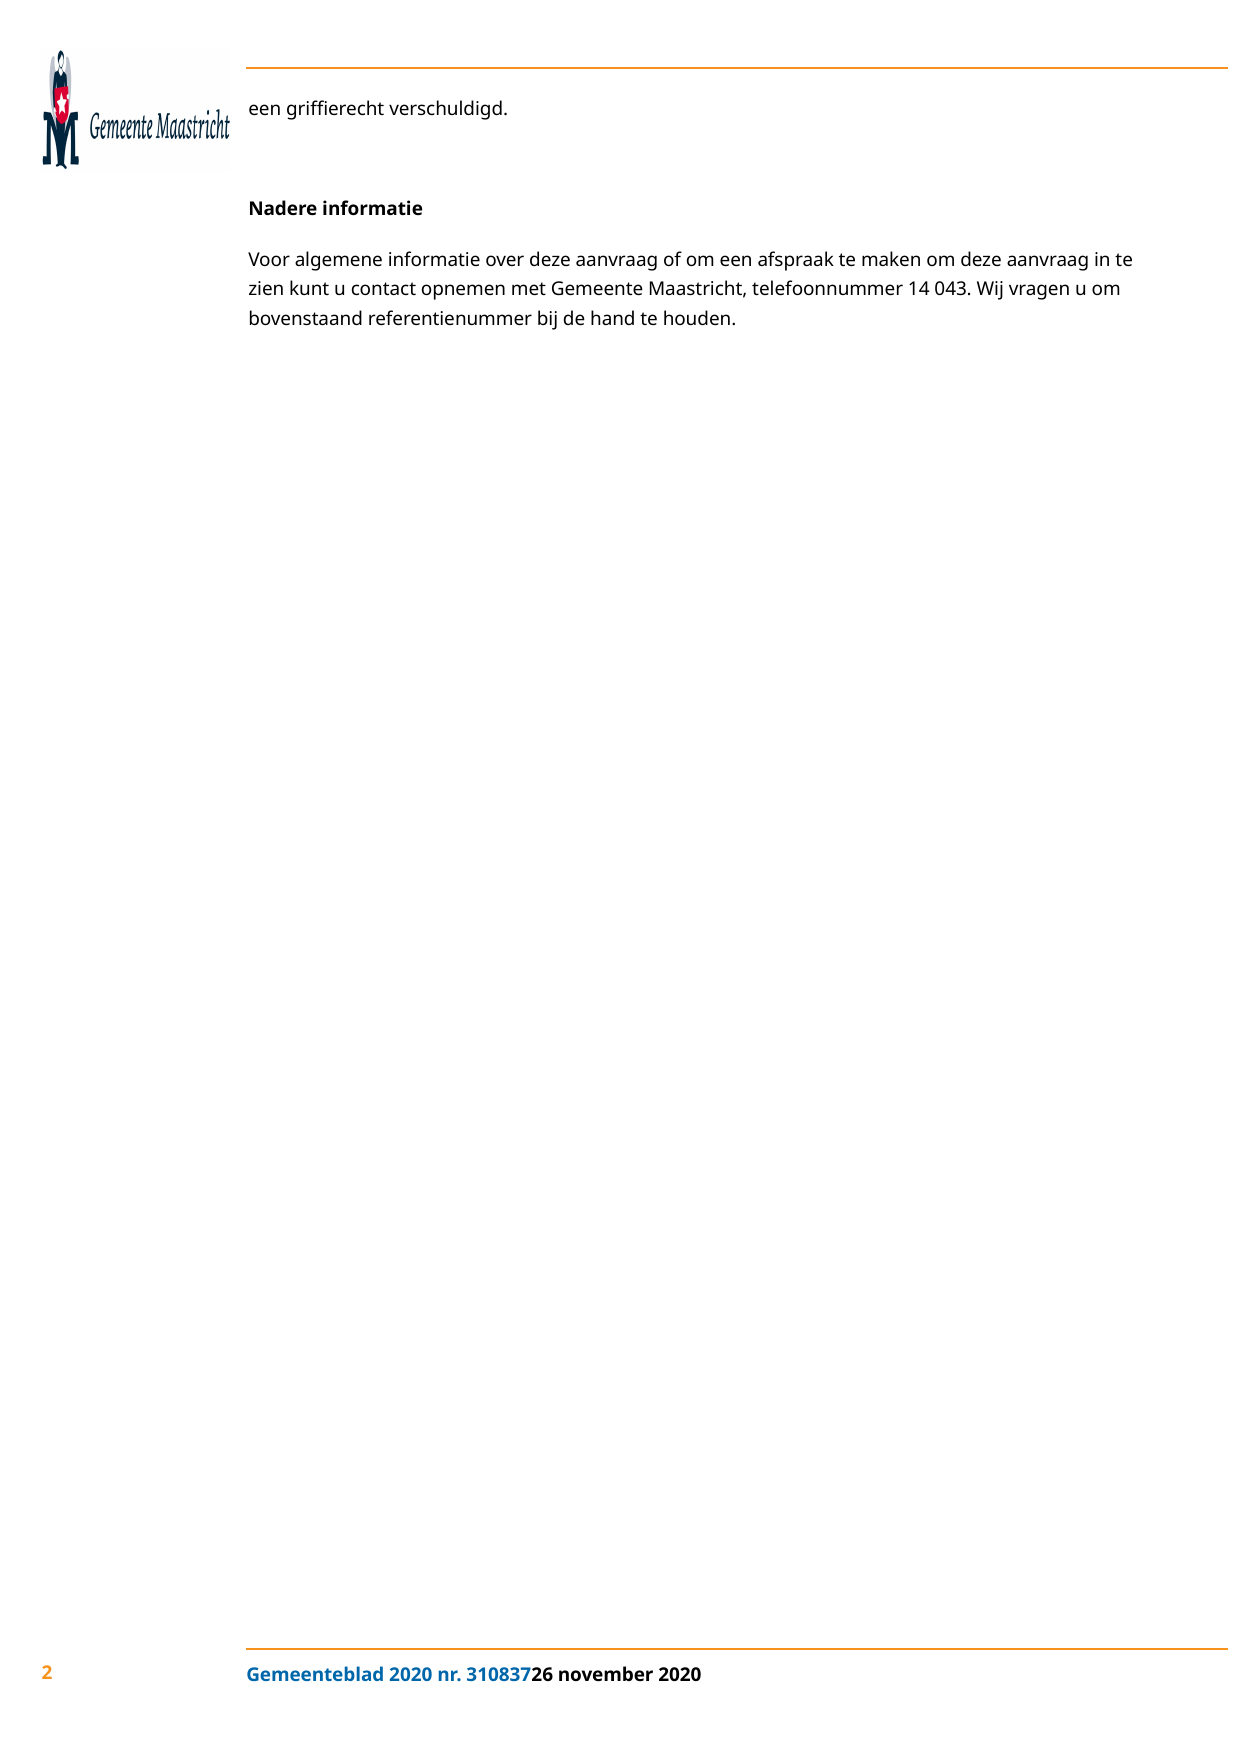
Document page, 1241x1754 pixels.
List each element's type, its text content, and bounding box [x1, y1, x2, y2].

text Nadere informatie [248, 196, 1152, 221]
text een griffierecht verschuldigd. [248, 95, 1152, 121]
picture [41, 47, 231, 172]
text Voor algemene informatie over deze aanvraag of om een afspraak te maken om deze aanvraag in te zien kunt u contact opnemen met Gemeente Maastricht, telefoonnummer 14 043. Wij vragen u om bovenstaand referentienummer bij de hand te houden. [248, 246, 1152, 331]
